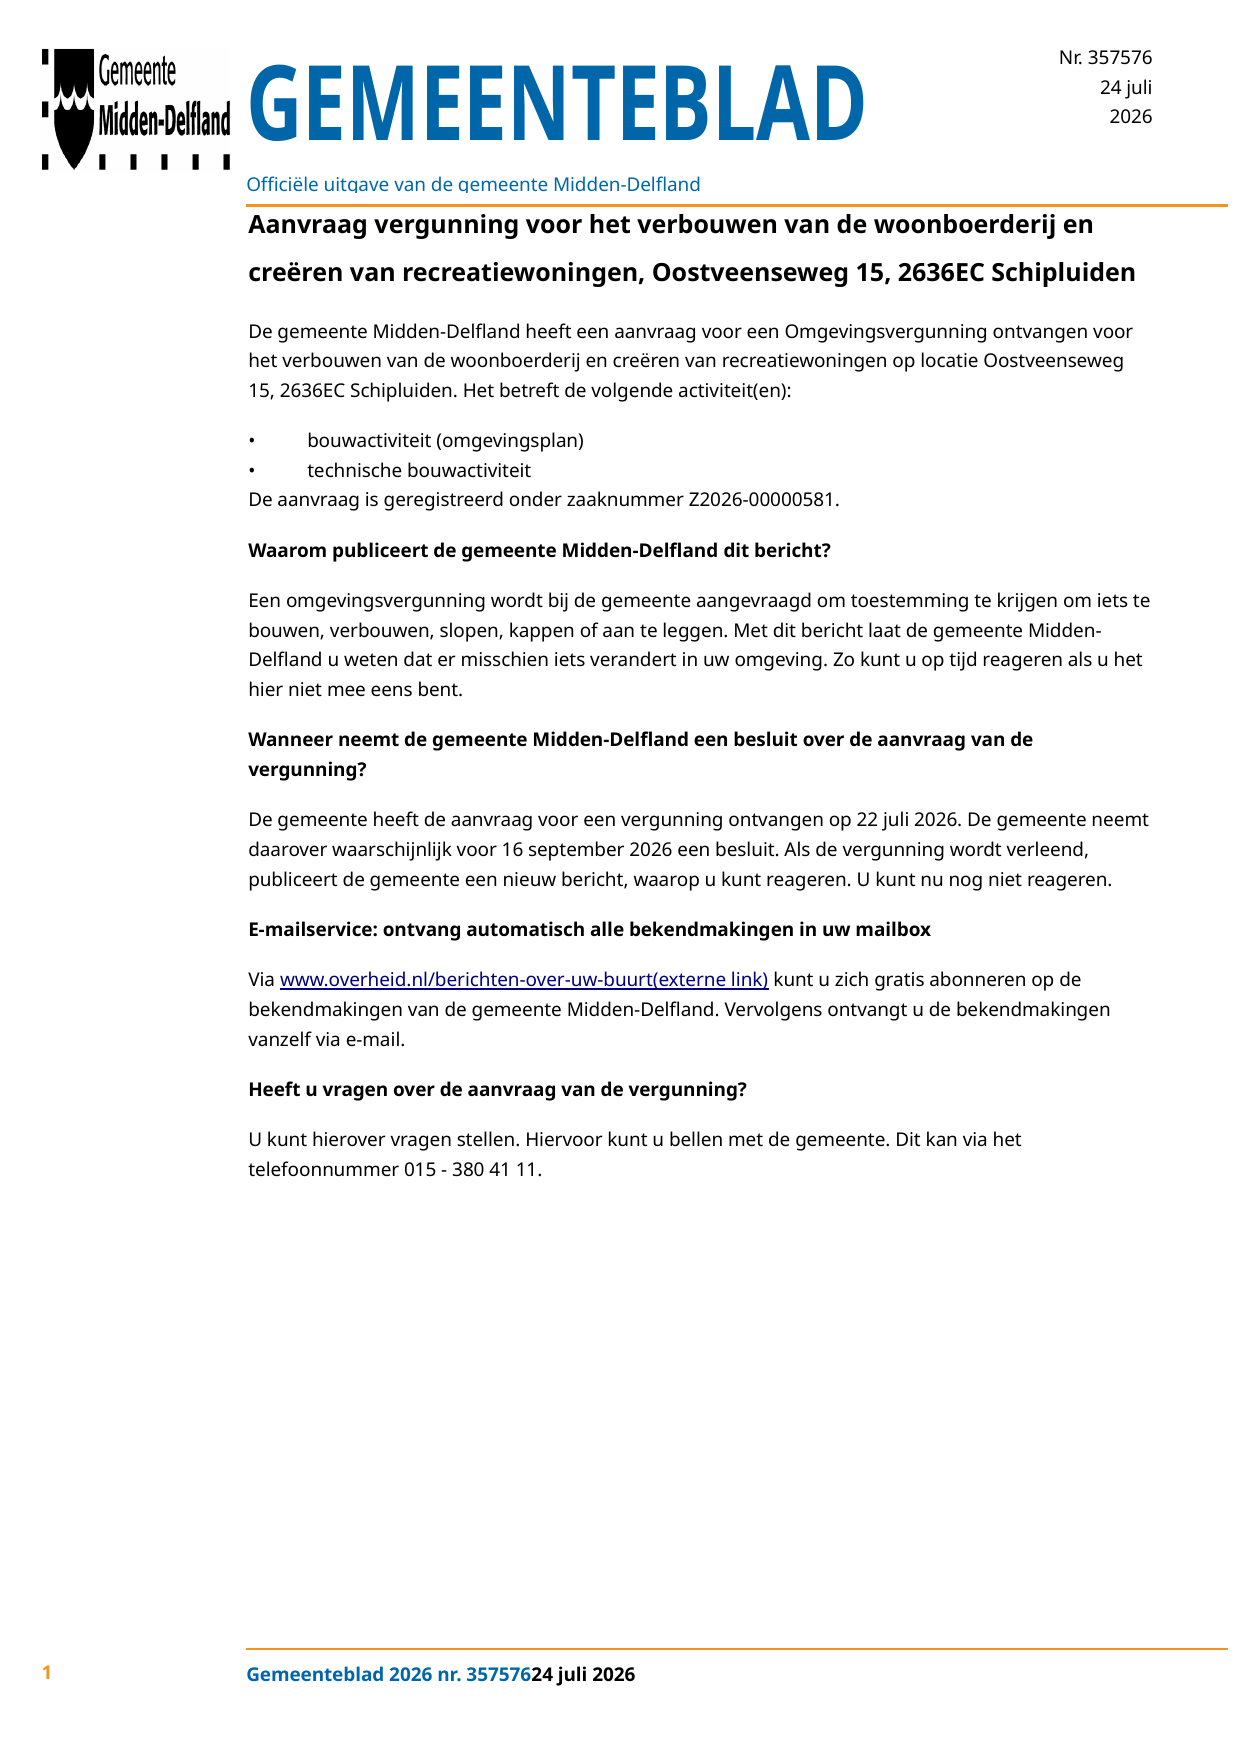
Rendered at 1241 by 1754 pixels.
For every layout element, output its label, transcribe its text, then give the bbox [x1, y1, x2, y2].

text De aanvraag is geregistreerd onder zaaknummer Z2026-00000581. [248, 487, 1152, 512]
text U kunt hierover vragen stellen. Hiervoor kunt u bellen met de gemeente. Dit kan via het telefoonnummer 015 - 380 41 11. [248, 1127, 1152, 1182]
text Wanneer neemt de gemeente Midden-Delfland een besluit over de aanvraag van de vergunning? [248, 727, 1152, 782]
text Waarom publiceert de gemeente Midden-Delfland dit bericht? [248, 537, 1152, 563]
text De gemeente Midden-Delfland heeft een aanvraag voor een Omgevingsvergunning ontvangen voor het verbouwen van de woonboerderij en creëren van recreatiewoningen op locatie Oostveenseweg 15, 2636EC Schipluiden. Het betreft de volgende activiteit(en): [248, 318, 1152, 403]
list bouwactiviteit (omgevingsplan) [248, 427, 1152, 453]
text Heeft u vragen over de aanvraag van de vergunning? [248, 1076, 1152, 1102]
text Aanvraag vergunning voor het verbouwen van de woonboerderij en creëren van recreatiewoningen, Oostveenseweg 15, 2636EC Schipluiden [248, 207, 1152, 288]
text Via www.overheid.nl/berichten-over-uw-buurt(externe link) kunt u zich gratis abonneren op de bekendmakingen van de gemeente Midden-Delfland. Vervolgens ontvangt u de bekendmakingen vanzelf via e-mail. [248, 967, 1152, 1052]
text De gemeente heeft de aanvraag voor een vergunning ontvangen op 22 juli 2026. De gemeente neemt daarover waarschijnlijk voor 16 september 2026 een besluit. Als de vergunning wordt verleend, publiceert de gemeente een nieuw bericht, waarop u kunt reageren. U kunt nu nog niet reageren. [248, 807, 1152, 892]
text Een omgevingsvergunning wordt bij de gemeente aangevraagd om toestemming te krijgen om iets te bouwen, verbouwen, slopen, kappen of aan te leggen. Met dit bericht laat de gemeente Midden-Delfland u weten dat er misschien iets verandert in uw omgeving. Zo kunt u op tijd reageren als u het hier niet mee eens bent. [248, 587, 1152, 702]
picture [41, 47, 231, 172]
list technische bouwactiviteit [248, 457, 1152, 483]
text E-mailservice: ontvang automatisch alle bekendmakingen in uw mailbox [248, 916, 1152, 942]
